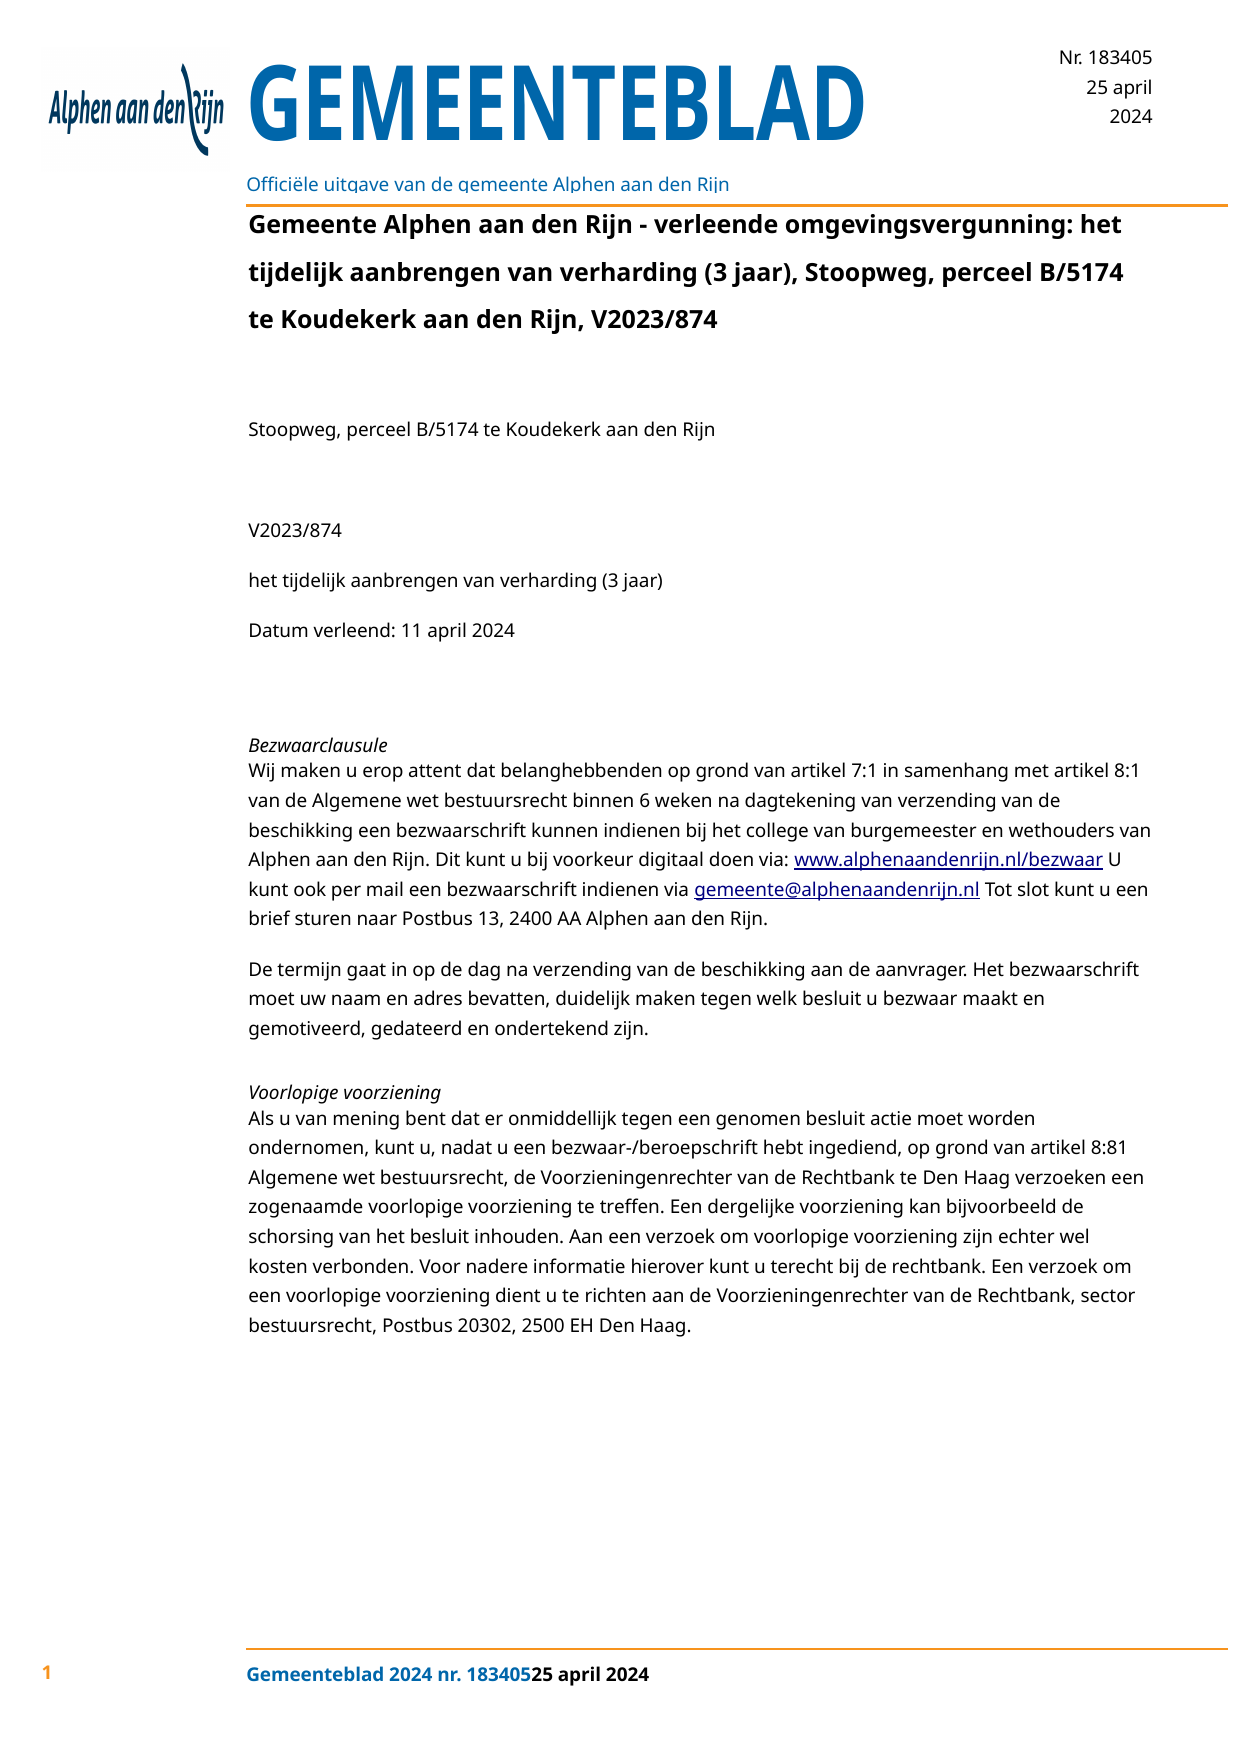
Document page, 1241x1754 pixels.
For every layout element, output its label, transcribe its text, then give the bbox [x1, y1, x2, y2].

text V2023/874 [248, 517, 1152, 542]
text Als u van mening bent dat er onmiddellijk tegen een genomen besluit actie moet worden ondernomen, kunt u, nadat u een bezwaar-/beroepschrift hebt ingediend, op grond van artikel 8:81 Algemene wet bestuursrecht, de Voorzieningenrechter van de Rechtbank te Den Haag verzoeken een zogenaamde voorlopige voorziening te treffen. Een dergelijke voorziening kan bijvoorbeeld de schorsing van het besluit inhouden. Aan een verzoek om voorlopige voorziening zijn echter wel kosten verbonden. Voor nadere informatie hierover kunt u terecht bij de rechtbank. Een verzoek om een voorlopige voorziening dient u te richten aan de Voorzieningenrechter van de Rechtbank, sector bestuursrecht, Postbus 20302, 2500 EH Den Haag. [248, 1105, 1152, 1338]
text Voorlopige voorziening [248, 1079, 1152, 1105]
text Stoopweg, perceel B/5174 te Koudekerk aan den Rijn [248, 416, 1152, 442]
text Bezwaarclausule [248, 732, 1152, 758]
picture [41, 47, 231, 172]
text Wij maken u erop attent dat belanghebbenden op grond van artikel 7:1 in samenhang met artikel 8:1 van de Algemene wet bestuursrecht binnen 6 weken na dagtekening van verzending van de beschikking een bezwaarschrift kunnen indienen bij het college van burgemeester en wethouders van Alphen aan den Rijn. Dit kunt u bij voorkeur digitaal doen via: www.alphenaandenrijn.nl/bezwaar U kunt ook per mail een bezwaarschrift indienen via gemeente@alphenaandenrijn.nl Tot slot kunt u een brief sturen naar Postbus 13, 2400 AA Alphen aan den Rijn. [248, 758, 1152, 931]
text het tijdelijk aanbrengen van verharding (3 jaar) [248, 567, 1152, 593]
text Gemeente Alphen aan den Rijn - verleende omgevingsvergunning: het tijdelijk aanbrengen van verharding (3 jaar), Stoopweg, perceel B/5174 te Koudekerk aan den Rijn, V2023/874 [248, 207, 1152, 336]
text De termijn gaat in op de dag na verzending van de beschikking aan de aanvrager. Het bezwaarschrift moet uw naam en adres bevatten, duidelijk maken tegen welk besluit u bezwaar maakt en gemotiveerd, gedateerd en ondertekend zijn. [248, 956, 1152, 1041]
text Datum verleend: 11 april 2024 [248, 618, 1152, 643]
